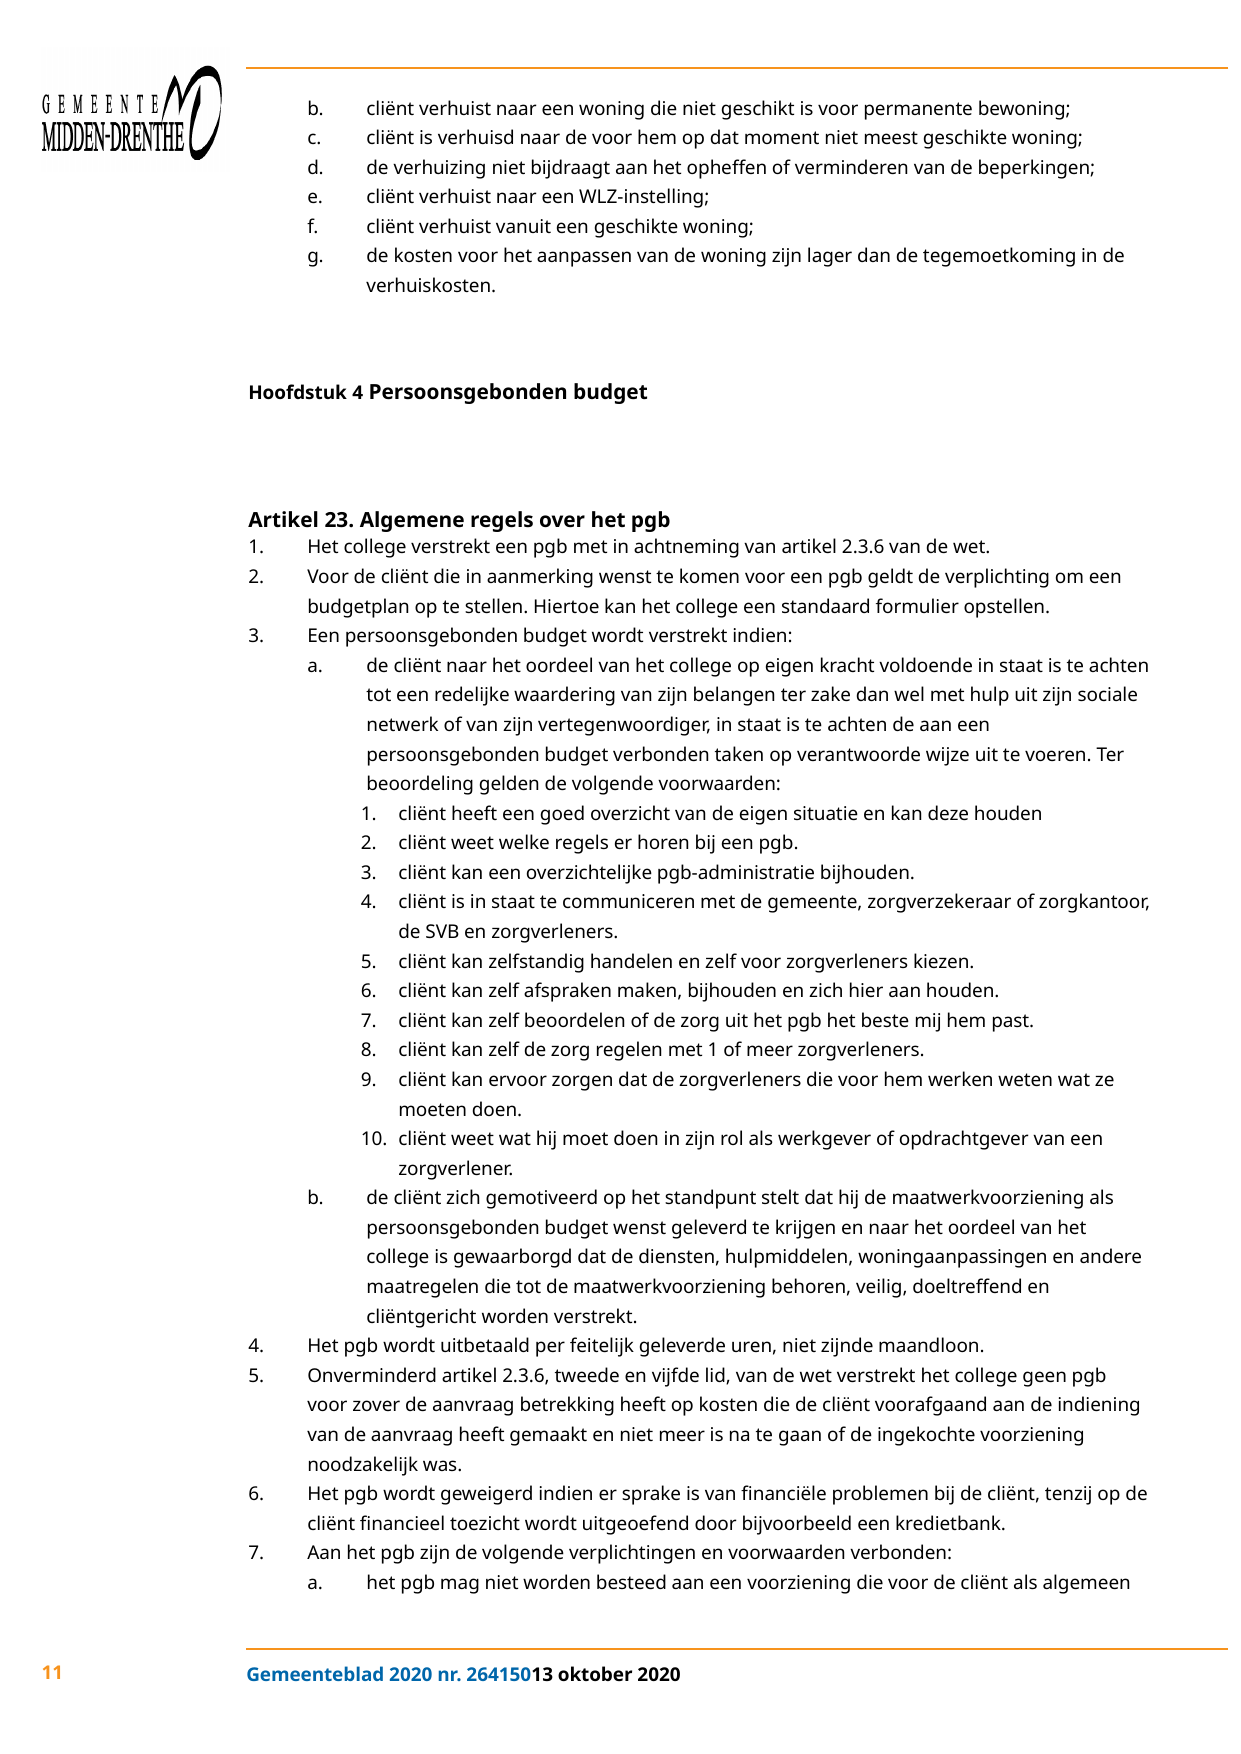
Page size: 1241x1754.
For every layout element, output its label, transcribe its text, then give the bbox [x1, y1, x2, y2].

picture [41, 47, 231, 172]
list cliënt verhuist naar een woning die niet geschikt is voor permanente bewoning; [307, 95, 1152, 121]
list Het pgb wordt uitbetaald per feitelijk geleverde uren, niet zijnde maandloon. [248, 1332, 1152, 1358]
list cliënt is verhuisd naar de voor hem op dat moment niet meest geschikte woning; [307, 124, 1152, 150]
list de cliënt naar het oordeel van het college op eigen kracht voldoende in staat is te achten tot een redelijke waardering van zijn belangen ter zake dan wel met hulp uit zijn sociale netwerk of van zijn vertegenwoordiger, in staat is te achten de aan een persoonsgebonden budget verbonden taken op verantwoorde wijze uit te voeren. Ter beoordeling gelden de volgende voorwaarden: [307, 652, 1152, 796]
list de cliënt zich gemotiveerd op het standpunt stelt dat hij de maatwerkvoorziening als persoonsgebonden budget wenst geleverd te krijgen en naar het oordeel van het college is gewaarborgd dat de diensten, hulpmiddelen, woningaanpassingen en andere maatregelen die tot de maatwerkvoorziening behoren, veilig, doeltreffend en cliëntgericht worden verstrekt. [307, 1184, 1152, 1328]
list Het pgb wordt geweigerd indien er sprake is van financiële problemen bij de cliënt, tenzij op de cliënt financieel toezicht wordt uitgeoefend door bijvoorbeeld een kredietbank. [248, 1480, 1152, 1536]
list cliënt heeft een goed overzicht van de eigen situatie en kan deze houden [361, 800, 1152, 826]
list Voor de cliënt die in aanmerking wenst te komen voor een pgb geldt de verplichting om een budgetplan op te stellen. Hiertoe kan het college een standaard formulier opstellen. [248, 563, 1152, 618]
list cliënt kan zelf afspraken maken, bijhouden en zich hier aan houden. [361, 977, 1152, 1003]
list cliënt verhuist naar een WLZ-instelling; [307, 183, 1152, 209]
list Aan het pgb zijn de volgende verplichtingen en voorwaarden verbonden: [248, 1539, 1152, 1565]
list cliënt kan een overzichtelijke pgb-administratie bijhouden. [361, 859, 1152, 885]
list Een persoonsgebonden budget wordt verstrekt indien: [248, 622, 1152, 648]
list cliënt kan zelf de zorg regelen met 1 of meer zorgverleners. [361, 1037, 1152, 1062]
list het pgb mag niet worden besteed aan een voorziening die voor de cliënt als algemeen [307, 1569, 1152, 1595]
list de kosten voor het aanpassen van de woning zijn lager dan de tegemoetkoming in de verhuiskosten. [307, 243, 1152, 298]
text Hoofdstuk 4 Persoonsgebonden budget [248, 377, 1152, 406]
list cliënt kan zelf beoordelen of de zorg uit het pgb het beste mij hem past. [361, 1007, 1152, 1033]
list cliënt verhuist vanuit een geschikte woning; [307, 213, 1152, 239]
list cliënt is in staat te communiceren met de gemeente, zorgverzekeraar of zorgkantoor, de SVB en zorgverleners. [361, 889, 1152, 944]
list cliënt weet welke regels er horen bij een pgb. [361, 829, 1152, 855]
list Onverminderd artikel 2.3.6, tweede en vijfde lid, van de wet verstrekt het college geen pgb voor zover de aanvraag betrekking heeft op kosten die de cliënt voorafgaand aan de indiening van de aanvraag heeft gemaakt en niet meer is na te gaan of de ingekochte voorziening noodzakelijk was. [248, 1362, 1152, 1476]
list Het college verstrekt een pgb met in achtneming van artikel 2.3.6 van de wet. [248, 534, 1152, 559]
text Artikel 23. Algemene regels over het pgb [248, 505, 1152, 534]
list cliënt kan zelfstandig handelen en zelf voor zorgverleners kiezen. [361, 948, 1152, 973]
list cliënt weet wat hij moet doen in zijn rol als werkgever of opdrachtgever van een zorgverlener. [361, 1125, 1152, 1181]
list cliënt kan ervoor zorgen dat de zorgverleners die voor hem werken weten wat ze moeten doen. [361, 1066, 1152, 1121]
list de verhuizing niet bijdraagt aan het opheffen of verminderen van de beperkingen; [307, 154, 1152, 180]
